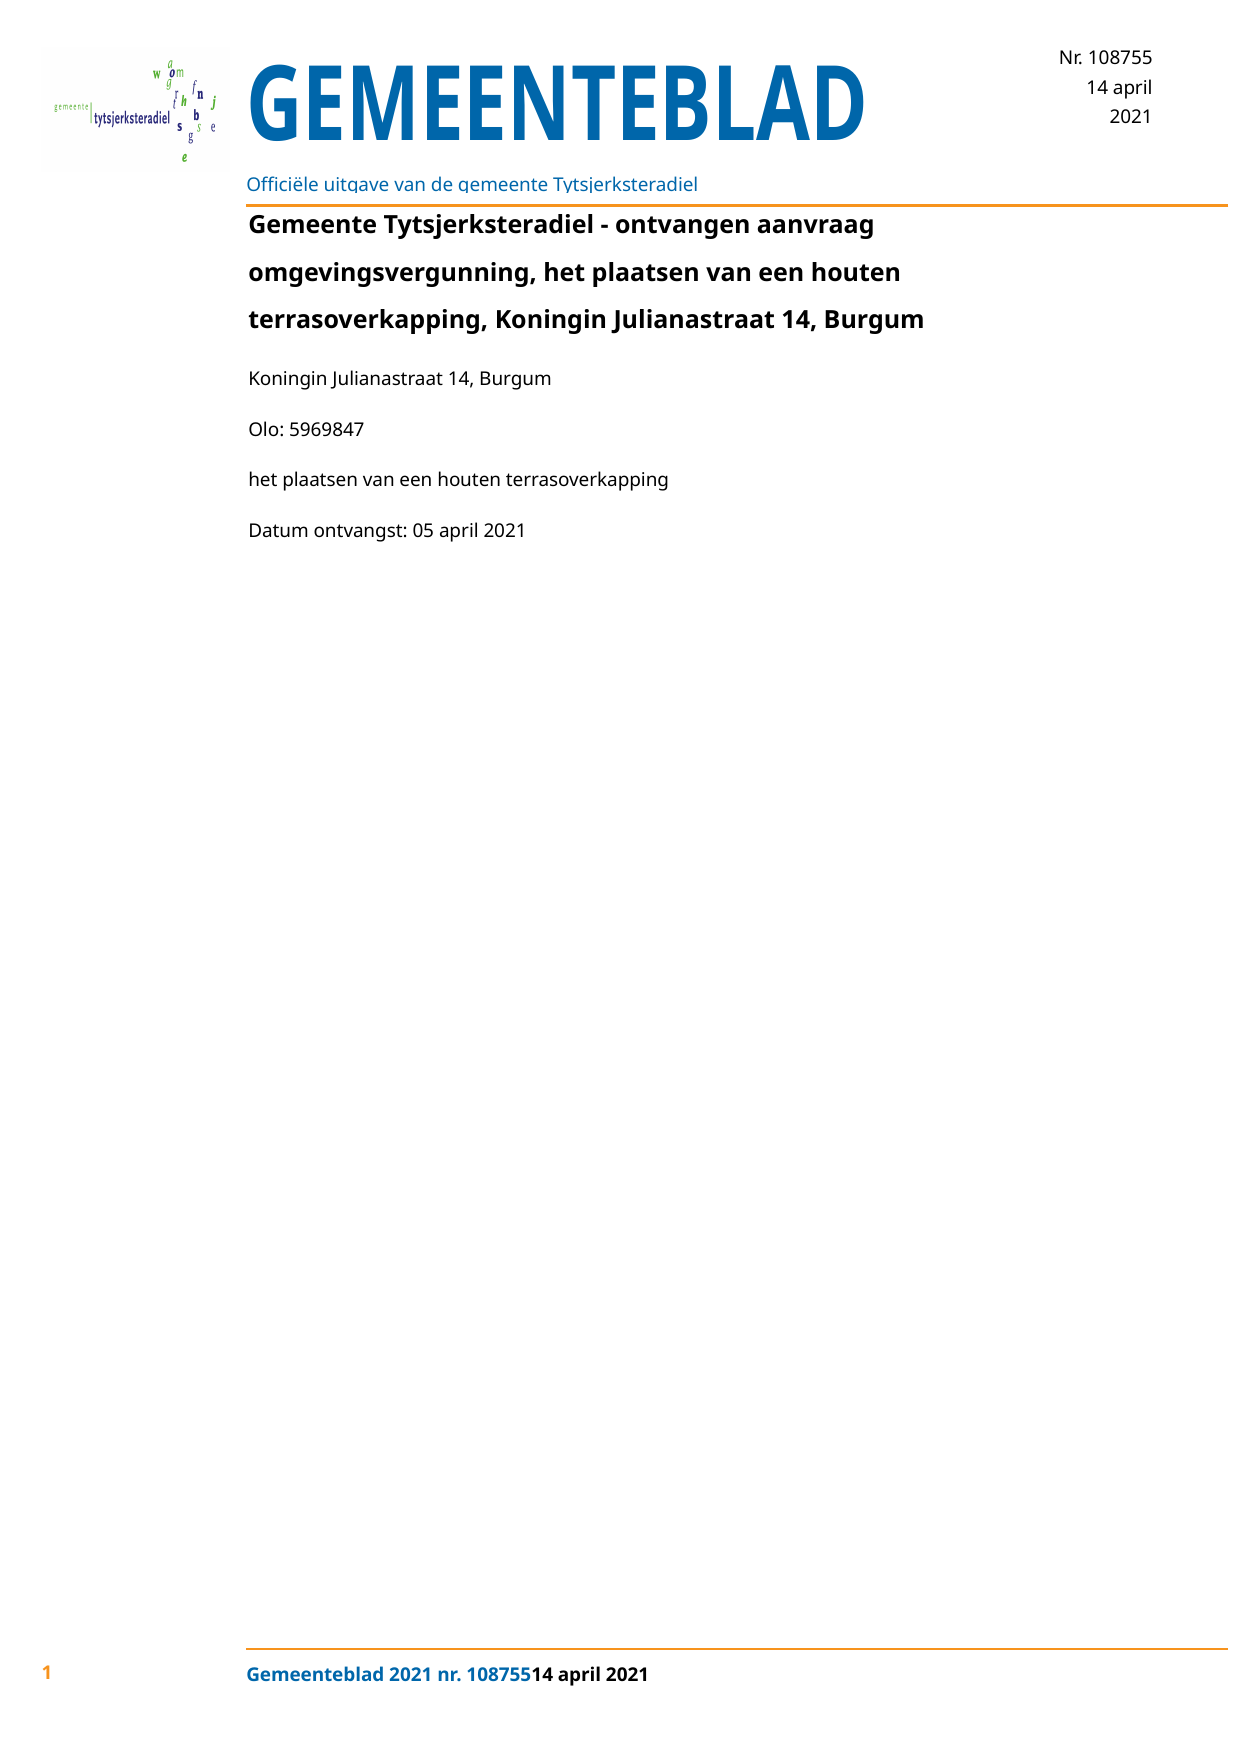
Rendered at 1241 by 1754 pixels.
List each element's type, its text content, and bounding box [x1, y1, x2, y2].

picture [41, 47, 231, 172]
text het plaatsen van een houten terrasoverkapping [248, 466, 1152, 492]
text Gemeente Tytsjerksteradiel - ontvangen aanvraag omgevingsvergunning, het plaatsen van een houten terrasoverkapping, Koningin Julianastraat 14, Burgum [248, 207, 1152, 336]
text Koningin Julianastraat 14, Burgum [248, 366, 1152, 391]
text Olo: 5969847 [248, 416, 1152, 442]
text Datum ontvangst: 05 april 2021 [248, 517, 1152, 542]
